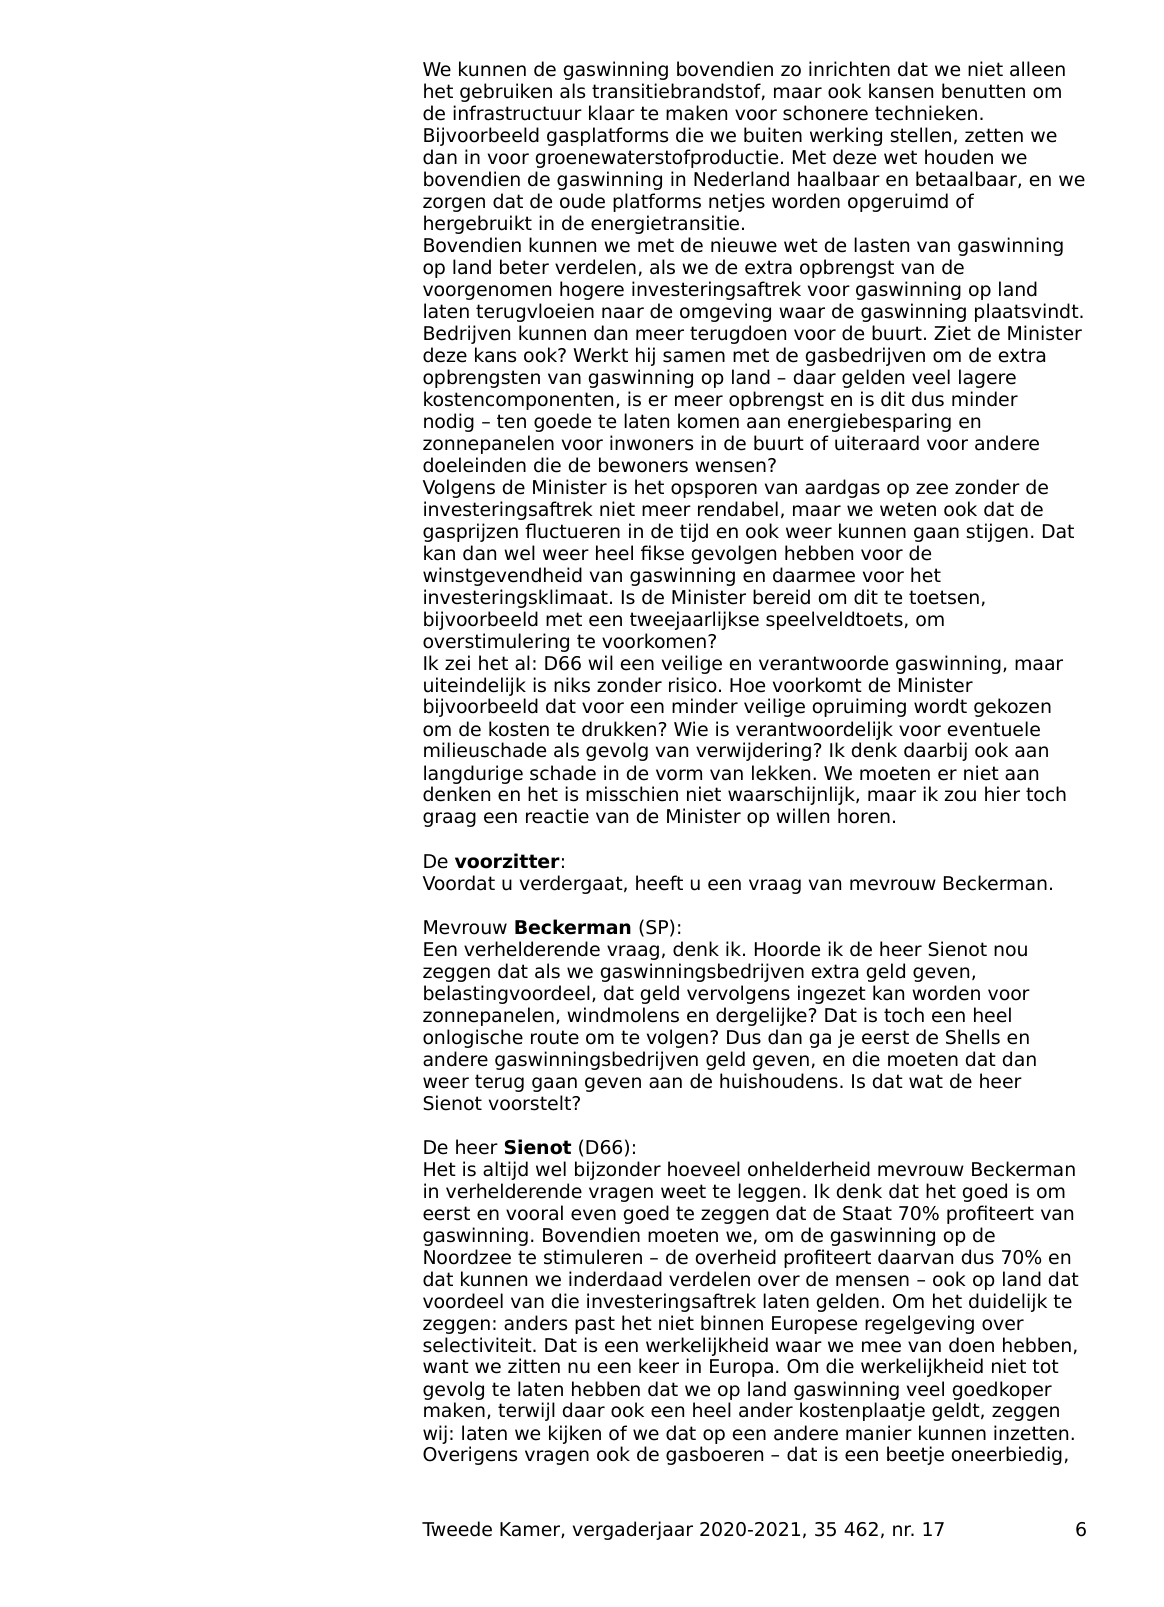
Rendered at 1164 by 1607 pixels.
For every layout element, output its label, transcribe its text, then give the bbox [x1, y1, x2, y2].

text Voordat u verdergaat, heeft u een vraag van mevrouw Beckerman. [422, 872, 1087, 894]
text Volgens de Minister is het opsporen van aardgas op zee zonder de investeringsaftrek niet meer rendabel, maar we weten ook dat de gasprijzen fluctueren in de tijd en ook weer kunnen gaan stijgen. Dat kan dan wel weer heel fikse gevolgen hebben voor de winstgevendheid van gaswinning en daarmee voor het investeringsklimaat. Is de Minister bereid om dit te toetsen, bijvoorbeeld met een tweejaarlijkse speelveldtoets, om overstimulering te voorkomen? [422, 477, 1087, 652]
text We kunnen de gaswinning bovendien zo inrichten dat we niet alleen het gebruiken als transitiebrandstof, maar ook kansen benutten om de infrastructuur klaar te maken voor schonere technieken. Bijvoorbeeld gasplatforms die we buiten werking stellen, zetten we dan in voor groenewaterstofproductie. Met deze wet houden we bovendien de gaswinning in Nederland haalbaar en betaalbaar, en we zorgen dat de oude platforms netjes worden opgeruimd of hergebruikt in de energietransitie. [422, 59, 1087, 235]
text Een verhelderende vraag, denk ik. Hoorde ik de heer Sienot nou zeggen dat als we gaswinningsbedrijven extra geld geven, belastingvoordeel, dat geld vervolgens ingezet kan worden voor zonnepanelen, windmolens en dergelijke? Dat is toch een heel onlogische route om te volgen? Dus dan ga je eerst de Shells en andere gaswinningsbedrijven geld geven, en die moeten dat dan weer terug gaan geven aan de huishoudens. Is dat wat de heer Sienot voorstelt? [422, 939, 1087, 1114]
text Mevrouw Beckerman (SP): [422, 917, 1087, 939]
text Bovendien kunnen we met de nieuwe wet de lasten van gaswinning op land beter verdelen, als we de extra opbrengst van de voorgenomen hogere investeringsaftrek voor gaswinning op land laten terugvloeien naar de omgeving waar de gaswinning plaatsvindt. Bedrijven kunnen dan meer terugdoen voor de buurt. Ziet de Minister deze kans ook? Werkt hij samen met de gasbedrijven om de extra opbrengsten van gaswinning op land – daar gelden veel lagere kostencomponenten, is er meer opbrengst en is dit dus minder nodig – ten goede te laten komen aan energiebesparing en zonnepanelen voor inwoners in de buurt of uiteraard voor andere doeleinden die de bewoners wensen? [422, 235, 1087, 477]
text Ik zei het al: D66 wil een veilige en verantwoorde gaswinning, maar uiteindelijk is niks zonder risico. Hoe voorkomt de Minister bijvoorbeeld dat voor een minder veilige opruiming wordt gekozen om de kosten te drukken? Wie is verantwoordelijk voor eventuele milieuschade als gevolg van verwijdering? Ik denk daarbij ook aan langdurige schade in de vorm van lekken. We moeten er niet aan denken en het is misschien niet waarschijnlijk, maar ik zou hier toch graag een reactie van de Minister op willen horen. [422, 652, 1087, 828]
text De heer Sienot (D66): [422, 1137, 1087, 1159]
text Het is altijd wel bijzonder hoeveel onhelderheid mevrouw Beckerman in verhelderende vragen weet te leggen. Ik denk dat het goed is om eerst en vooral even goed te zeggen dat de Staat 70% profiteert van gaswinning. Bovendien moeten we, om de gaswinning op de Noordzee te stimuleren – de overheid profiteert daarvan dus 70% en dat kunnen we inderdaad verdelen over de mensen – ook op land dat voordeel van die investeringsaftrek laten gelden. Om het duidelijk te zeggen: anders past het niet binnen Europese regelgeving over selectiviteit. Dat is een werkelijkheid waar we mee van doen hebben, want we zitten nu een keer in Europa. Om die werkelijkheid niet tot gevolg te laten hebben dat we op land gaswinning veel goedkoper maken, terwijl daar ook een heel ander kostenplaatje geldt, zeggen wij: laten we kijken of we dat op een andere manier kunnen inzetten. Overigens vragen ook de gasboeren – dat is een beetje oneerbiedig, [422, 1159, 1087, 1466]
text De voorzitter: [422, 851, 1087, 872]
